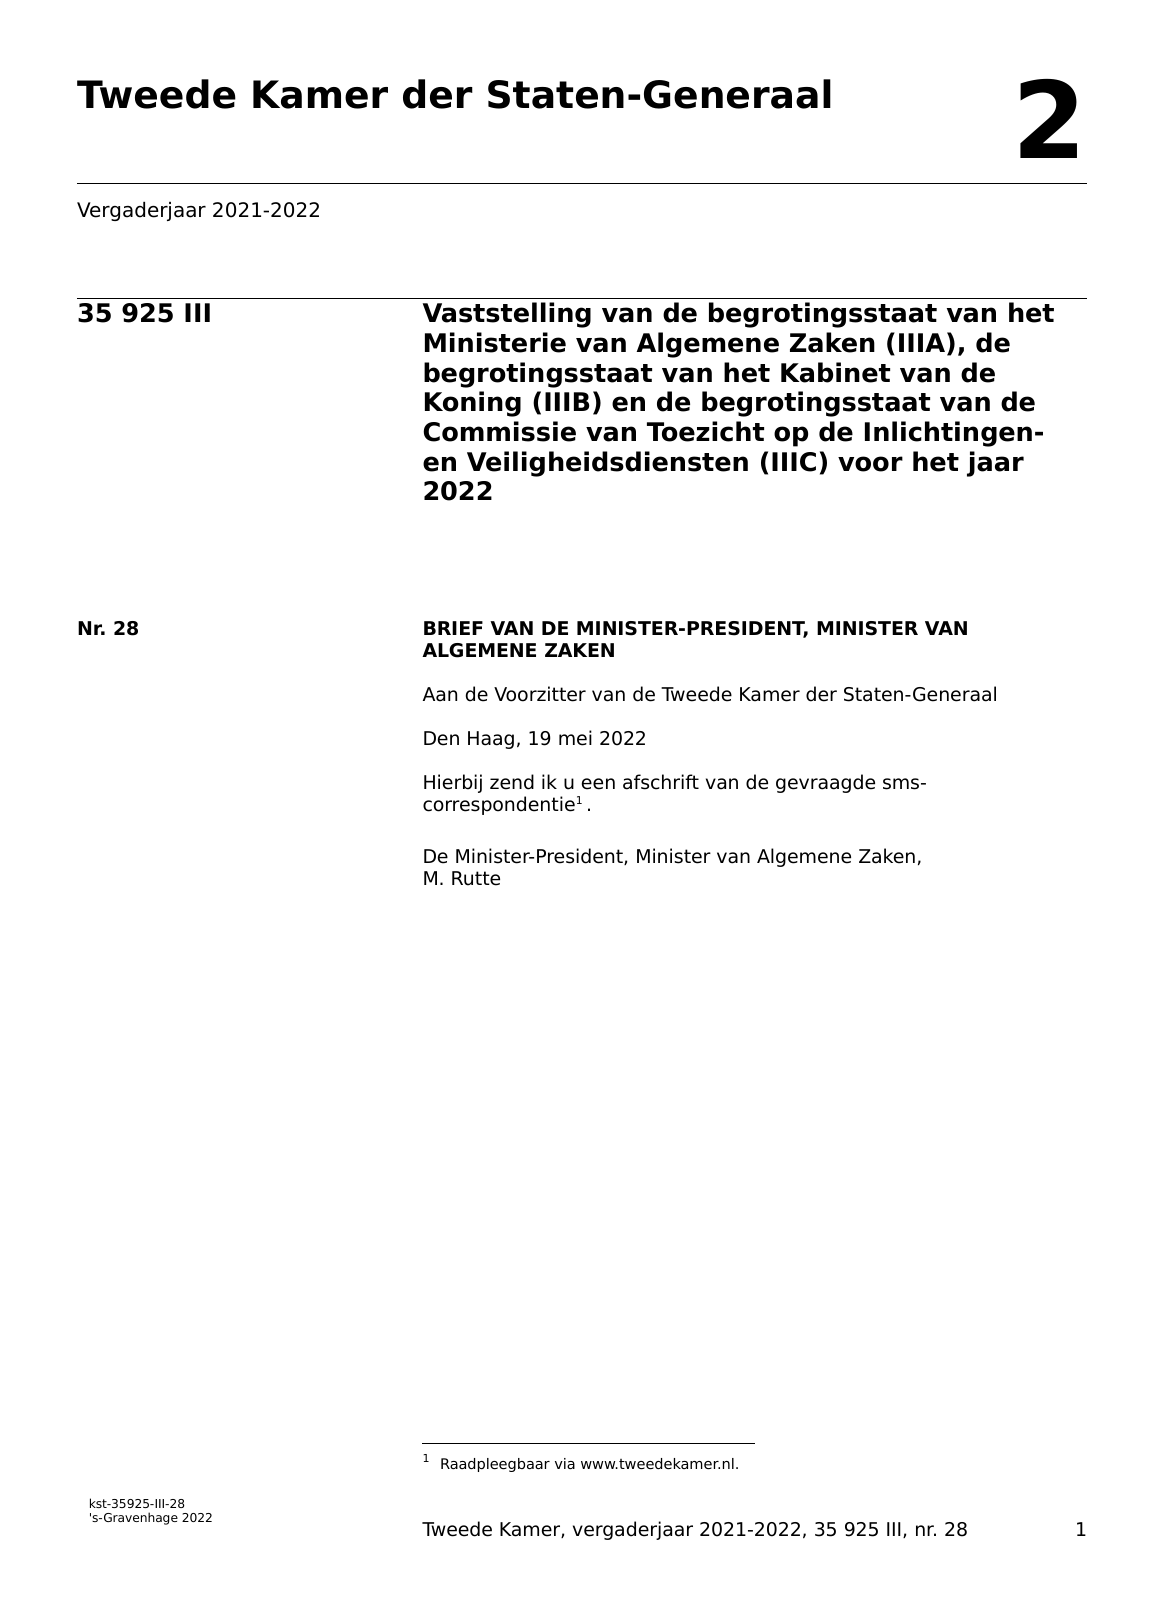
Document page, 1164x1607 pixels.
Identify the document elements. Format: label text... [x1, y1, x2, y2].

text De Minister-President, Minister van Algemene Zaken, M. Rutte [422, 846, 1087, 890]
table_header 2 [886, 59, 1087, 183]
subtitle Nr. 28 BRIEF VAN DE MINISTER-PRESIDENT, MINISTER VAN ALGEMENE ZAKEN [77, 618, 1087, 662]
text kst-35925-III-28 [88, 1497, 323, 1511]
table_cell Vergaderjaar 2021-2022 [77, 184, 1087, 298]
text Den Haag, 19 mei 2022 [422, 728, 1087, 750]
text Hierbij zend ik u een afschrift van de gevraagde sms-correspondentie. [422, 772, 1087, 816]
table_header Tweede Kamer der Staten-Generaal [77, 59, 886, 183]
subtitle 35 925 III Vaststelling van de begrotingsstaat van het Ministerie van Algemene Zaken (IIIA), de begrotingsstaat van het Kabinet van de Koning (IIIB) en de begrotingsstaat van de Commissie van Toezicht op de Inlichtingen- en Veiligheidsdiensten (IIIC) voor het jaar 2022 [77, 299, 1087, 507]
text 's-Gravenhage 2022 [88, 1511, 323, 1525]
text Raadpleegbaar via www.tweedekamer.nl. [422, 1452, 1087, 1474]
text Aan de Voorzitter van de Tweede Kamer der Staten-Generaal [422, 684, 1087, 706]
